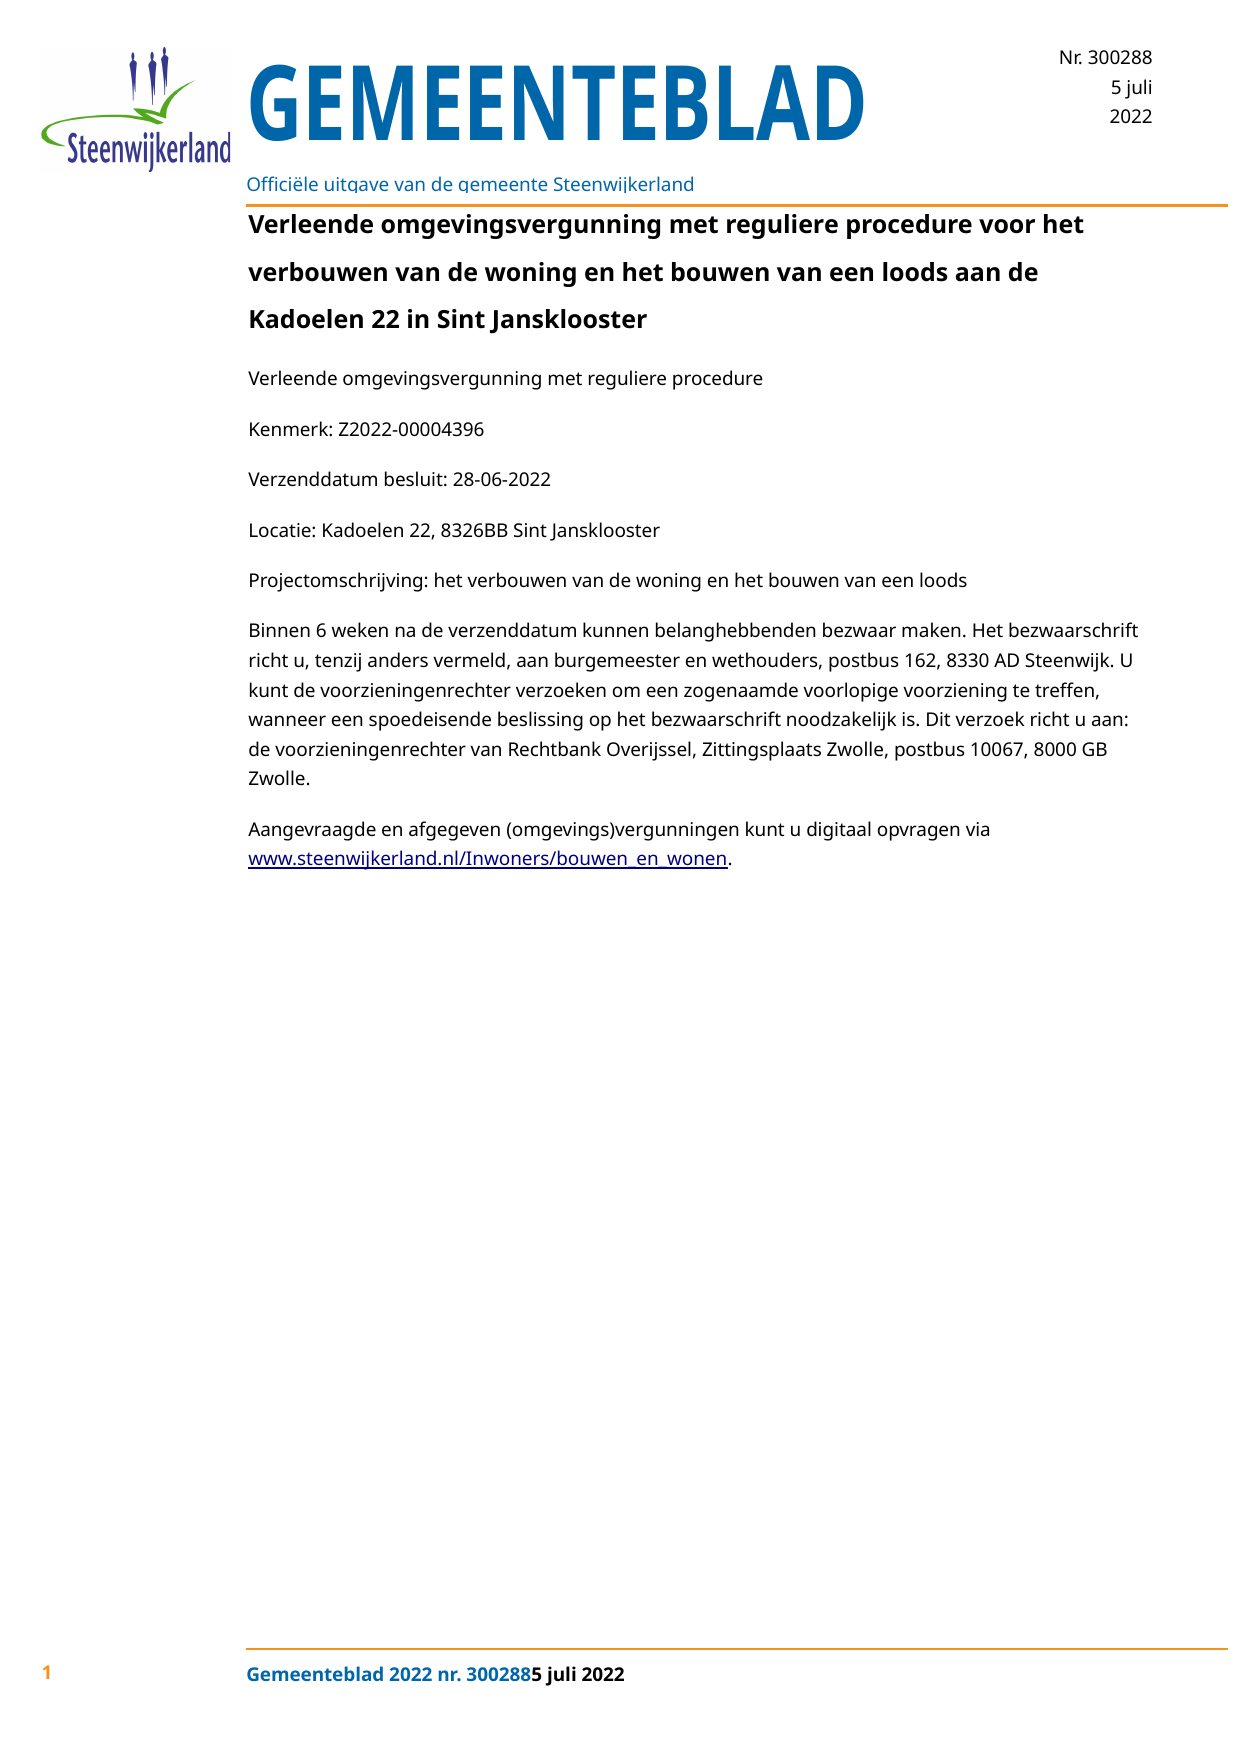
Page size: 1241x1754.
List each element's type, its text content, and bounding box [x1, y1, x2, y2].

text Binnen 6 weken na de verzenddatum kunnen belanghebbenden bezwaar maken. Het bezwaarschrift richt u, tenzij anders vermeld, aan burgemeester en wethouders, postbus 162, 8330 AD Steenwijk. U kunt de voorzieningenrechter verzoeken om een zogenaamde voorlopige voorziening te treffen, wanneer een spoedeisende beslissing op het bezwaarschrift noodzakelijk is. Dit verzoek richt u aan: de voorzieningenrechter van Rechtbank Overijssel, Zittingsplaats Zwolle, postbus 10067, 8000 GB Zwolle. [248, 618, 1152, 791]
text Verleende omgevingsvergunning met reguliere procedure voor het verbouwen van de woning en het bouwen van een loods aan de Kadoelen 22 in Sint Jansklooster [248, 207, 1152, 336]
picture [41, 47, 231, 172]
text Projectomschrijving: het verbouwen van de woning en het bouwen van een loods [248, 567, 1152, 593]
text Aangevraagde en afgegeven (omgevings)vergunningen kunt u digitaal opvragen via www.steenwijkerland.nl/Inwoners/bouwen_en_wonen. [248, 816, 1152, 871]
text Verzenddatum besluit: 28-06-2022 [248, 466, 1152, 492]
text Kenmerk: Z2022-00004396 [248, 416, 1152, 442]
text Verleende omgevingsvergunning met reguliere procedure [248, 366, 1152, 391]
text Locatie: Kadoelen 22, 8326BB Sint Jansklooster [248, 517, 1152, 542]
